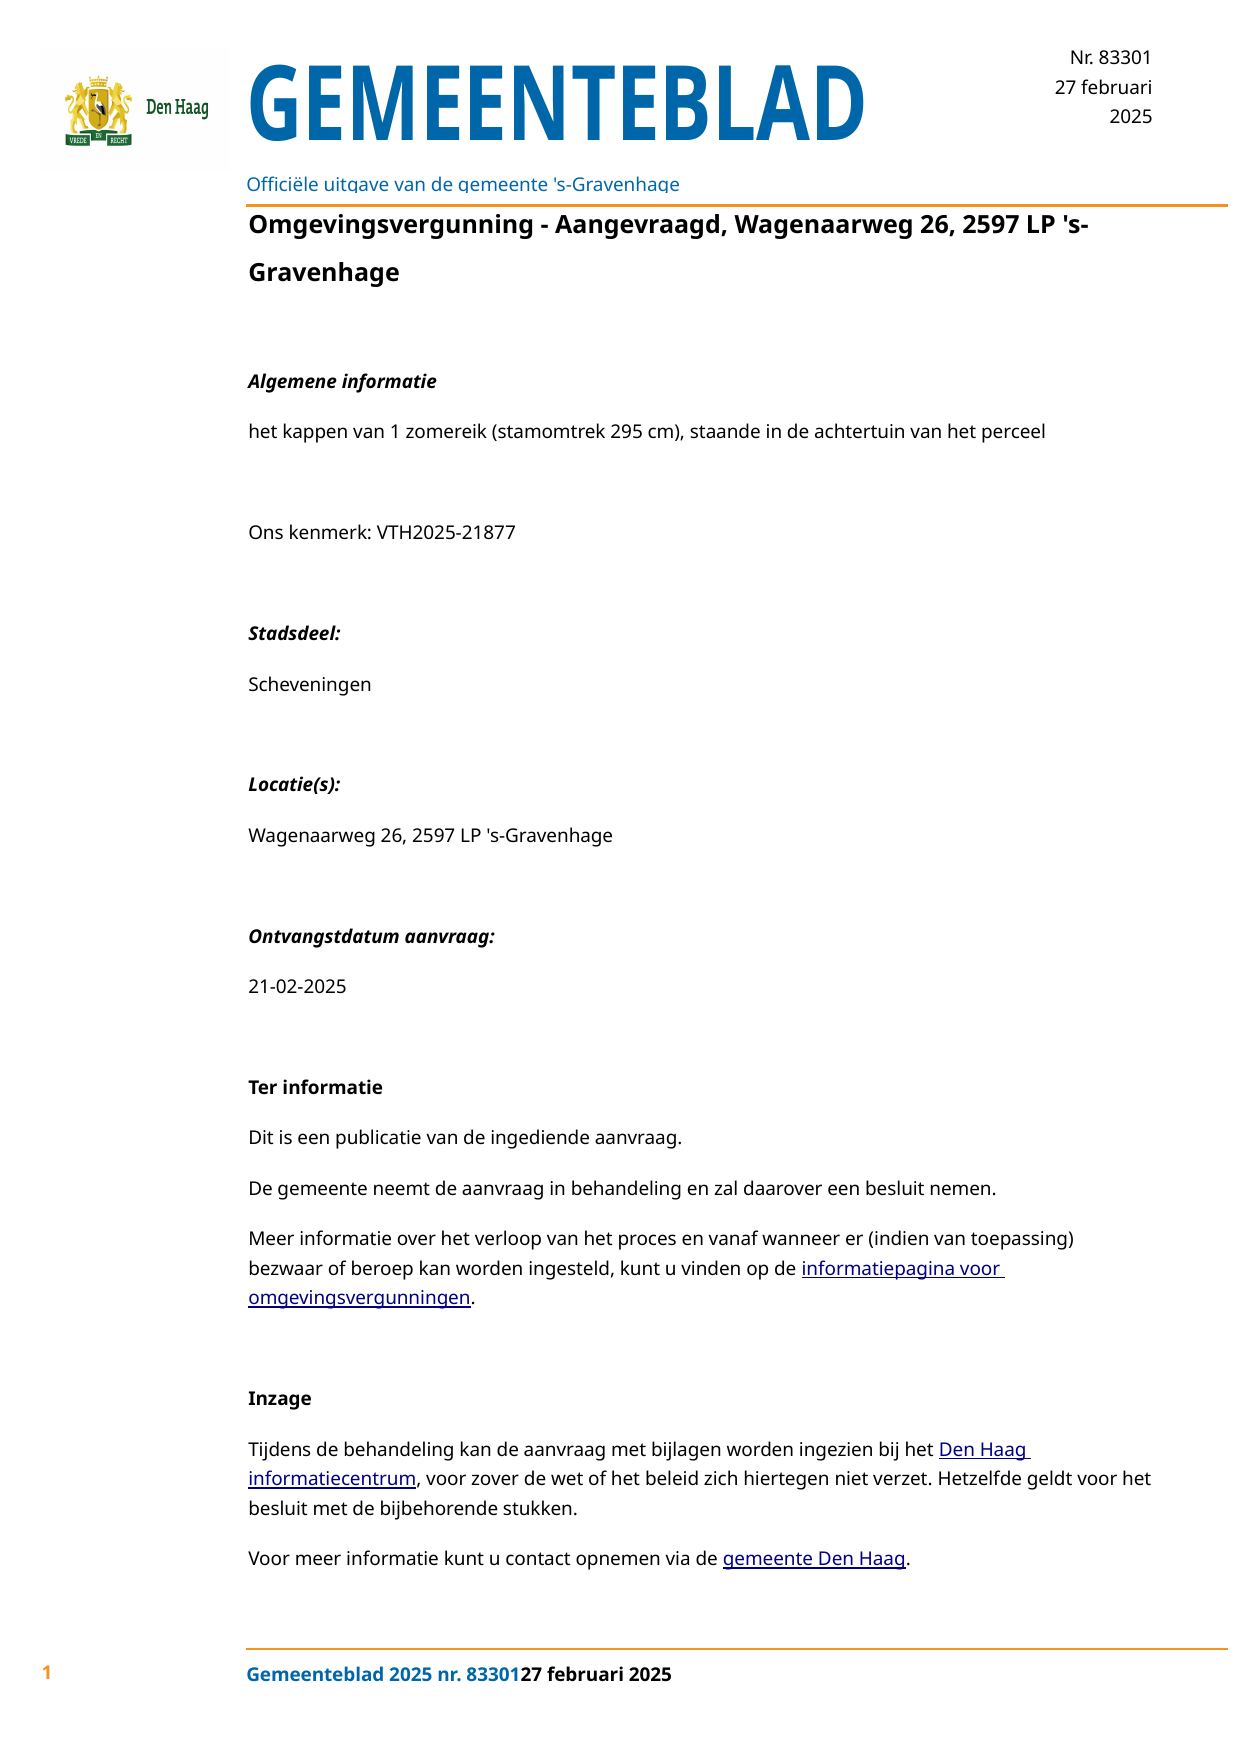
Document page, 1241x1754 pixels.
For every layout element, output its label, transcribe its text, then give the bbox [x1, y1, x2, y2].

text Locatie(s): [248, 772, 1152, 797]
text Omgevingsvergunning - Aangevraagd, Wagenaarweg 26, 2597 LP 's-Gravenhage [248, 207, 1152, 288]
text Ons kenmerk: VTH2025-21877 [248, 519, 1152, 545]
text Inzage [248, 1385, 1152, 1411]
text Scheveningen [248, 671, 1152, 697]
text Wagenaarweg 26, 2597 LP 's-Gravenhage [248, 822, 1152, 848]
text Ontvangstdatum aanvraag: [248, 923, 1152, 949]
text Meer informatie over het verloop van het proces en vanaf wanneer er (indien van toepassing) bezwaar of beroep kan worden ingesteld, kunt u vinden op de informatiepagina voor omgevingsvergunningen. [248, 1225, 1152, 1310]
text Tijdens de behandeling kan de aanvraag met bijlagen worden ingezien bij het Den Haag informatiecentrum, voor zover de wet of het beleid zich hiertegen niet verzet. Hetzelfde geldt voor het besluit met de bijbehorende stukken. [248, 1436, 1152, 1521]
text 21-02-2025 [248, 973, 1152, 999]
text Algemene informatie [248, 368, 1152, 394]
text Stadsdeel: [248, 620, 1152, 646]
text Voor meer informatie kunt u contact opnemen via de gemeente Den Haag. [248, 1545, 1152, 1571]
text De gemeente neemt de aanvraag in behandeling en zal daarover een besluit nemen. [248, 1175, 1152, 1201]
text Ter informatie [248, 1074, 1152, 1100]
text het kappen van 1 zomereik (stamomtrek 295 cm), staande in de achtertuin van het perceel [248, 419, 1152, 444]
text Dit is een publicatie van de ingediende aanvraag. [248, 1124, 1152, 1150]
picture [41, 47, 231, 172]
